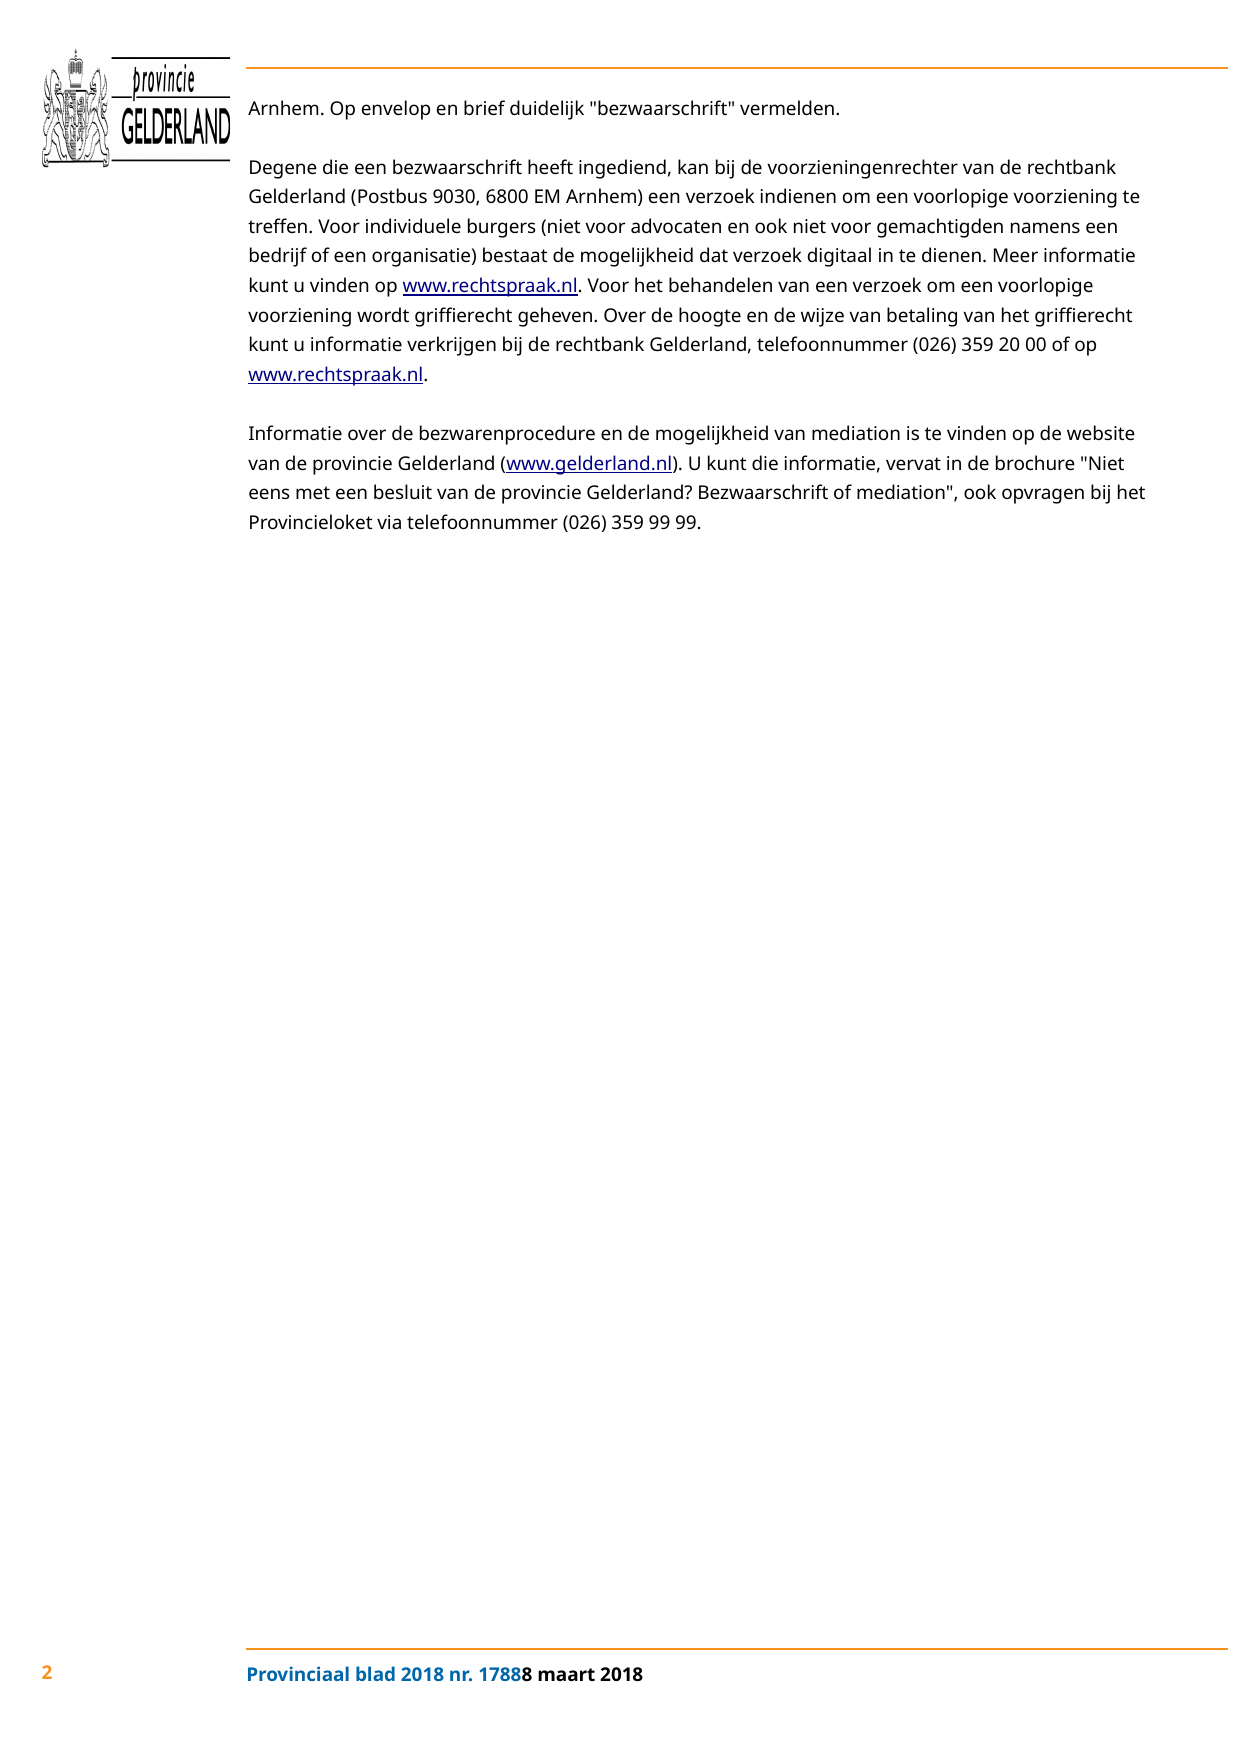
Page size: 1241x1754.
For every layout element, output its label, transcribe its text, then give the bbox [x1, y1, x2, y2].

text Arnhem. Op envelop en brief duidelijk "bezwaarschrift" vermelden. [248, 95, 1152, 121]
text Degene die een bezwaarschrift heeft ingediend, kan bij de voorzieningenrechter van de rechtbank Gelderland (Postbus 9030, 6800 EM Arnhem) een verzoek indienen om een voorlopige voorziening te treffen. Voor individuele burgers (niet voor advocaten en ook niet voor gemachtigden namens een bedrijf of een organisatie) bestaat de mogelijkheid dat verzoek digitaal in te dienen. Meer informatie kunt u vinden op www.rechtspraak.nl. Voor het behandelen van een verzoek om een voorlopige voorziening wordt griffierecht geheven. Over de hoogte en de wijze van betaling van het griffierecht kunt u informatie verkrijgen bij de rechtbank Gelderland, telefoonnummer (026) 359 20 00 of op www.rechtspraak.nl. [248, 154, 1152, 387]
picture [41, 47, 231, 172]
text Informatie over de bezwarenprocedure en de mogelijkheid van mediation is te vinden op de website van de provincie Gelderland (www.gelderland.nl). U kunt die informatie, vervat in de brochure "Niet eens met een besluit van de provincie Gelderland? Bezwaarschrift of mediation", ook opvragen bij het Provincieloket via telefoonnummer (026) 359 99 99. [248, 420, 1152, 535]
